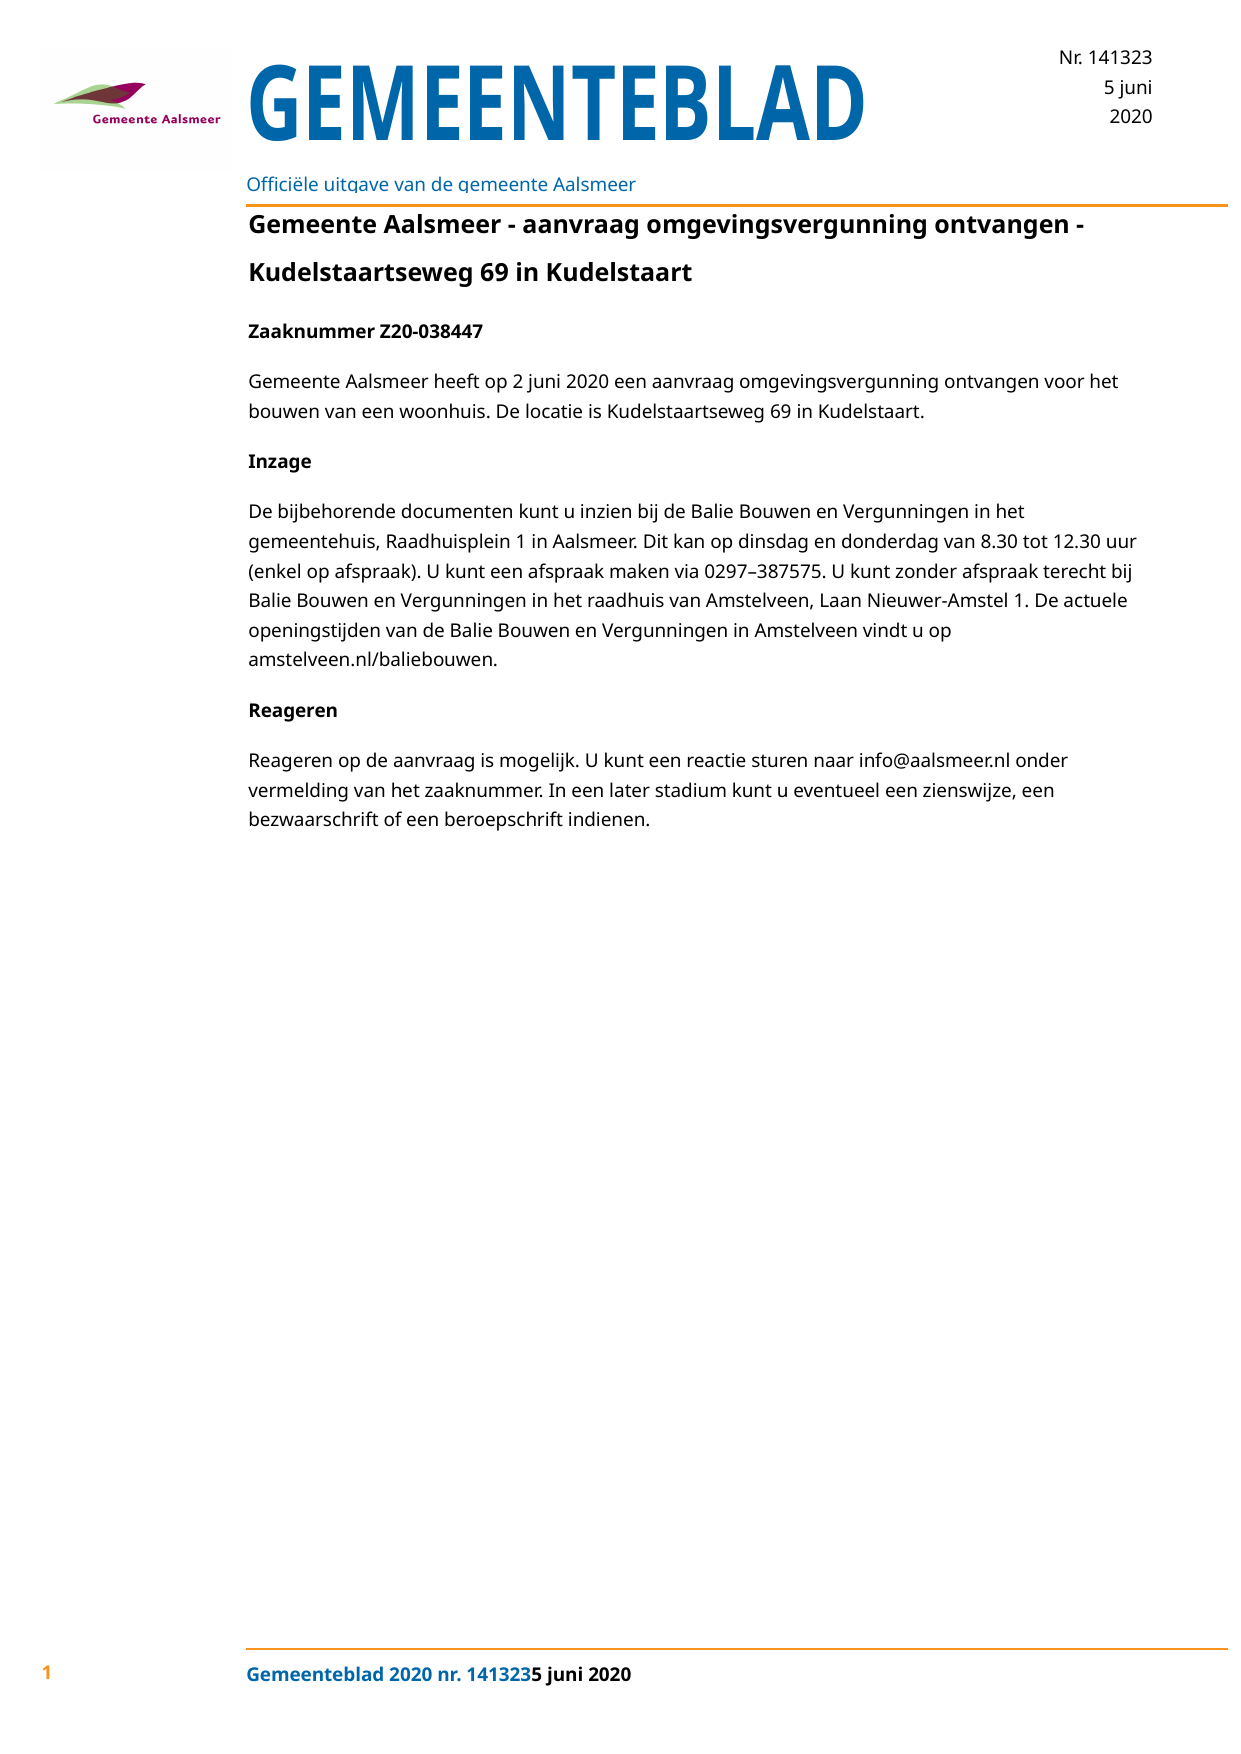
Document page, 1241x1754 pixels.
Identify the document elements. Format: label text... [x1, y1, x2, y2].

text Reageren [248, 697, 1152, 723]
text Gemeente Aalsmeer - aanvraag omgevingsvergunning ontvangen - Kudelstaartseweg 69 in Kudelstaart [248, 207, 1152, 288]
text Reageren op de aanvraag is mogelijk. U kunt een reactie sturen naar info@aalsmeer.nl onder vermelding van het zaaknummer. In een later stadium kunt u eventueel een zienswijze, een bezwaarschrift of een beroepschrift indienen. [248, 747, 1152, 832]
picture [41, 47, 231, 172]
text Inzage [248, 448, 1152, 474]
text Zaaknummer Z20-038447 [248, 318, 1152, 344]
text Gemeente Aalsmeer heeft op 2 juni 2020 een aanvraag omgevingsvergunning ontvangen voor het bouwen van een woonhuis. De locatie is Kudelstaartseweg 69 in Kudelstaart. [248, 368, 1152, 424]
text De bijbehorende documenten kunt u inzien bij de Balie Bouwen en Vergunningen in het gemeentehuis, Raadhuisplein 1 in Aalsmeer. Dit kan op dinsdag en donderdag van 8.30 tot 12.30 uur (enkel op afspraak). U kunt een afspraak maken via 0297–387575. U kunt zonder afspraak terecht bij Balie Bouwen en Vergunningen in het raadhuis van Amstelveen, Laan Nieuwer-Amstel 1. De actuele openingstijden van de Balie Bouwen en Vergunningen in Amstelveen vindt u op amstelveen.nl/baliebouwen. [248, 499, 1152, 672]
